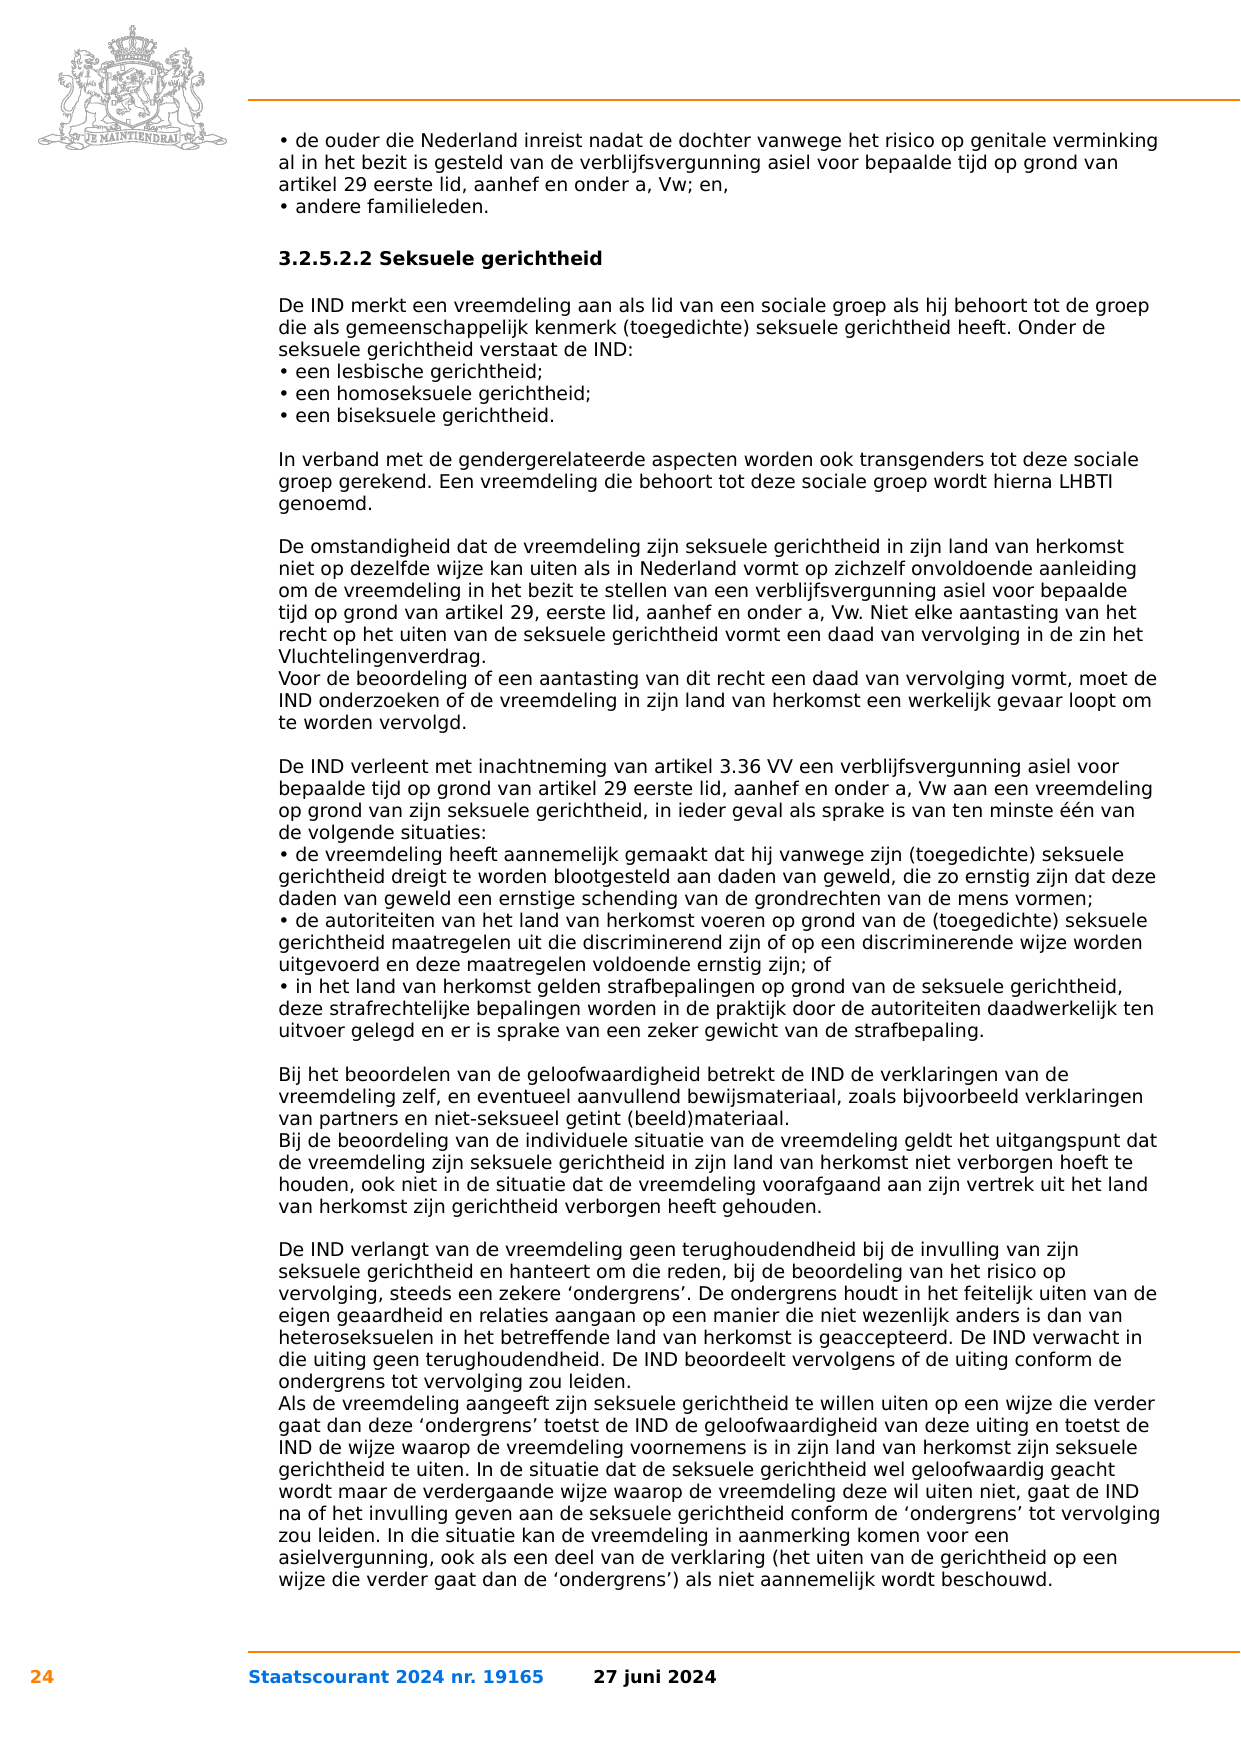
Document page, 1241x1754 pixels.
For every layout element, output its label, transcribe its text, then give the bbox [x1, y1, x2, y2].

text • de vreemdeling heeft aannemelijk gemaakt dat hij vanwege zijn (toegedichte) seksuele gerichtheid dreigt te worden blootgesteld aan daden van geweld, die zo ernstig zijn dat deze daden van geweld een ernstige schending van de grondrechten van de mens vormen; [278, 844, 1163, 910]
text Als de vreemdeling aangeeft zijn seksuele gerichtheid te willen uiten op een wijze die verder gaat dan deze ‘ondergrens’ toetst de IND de geloofwaardigheid van deze uiting en toetst de IND de wijze waarop de vreemdeling voornemens is in zijn land van herkomst zijn seksuele gerichtheid te uiten. In de situatie dat de seksuele gerichtheid wel geloofwaardig geacht wordt maar de verdergaande wijze waarop de vreemdeling deze wil uiten niet, gaat de IND na of het invulling geven aan de seksuele gerichtheid conform de ‘ondergrens’ tot vervolging zou leiden. In die situatie kan de vreemdeling in aanmerking komen voor een asielvergunning, ook als een deel van de verklaring (het uiten van de gerichtheid op een wijze die verder gaat dan de ‘ondergrens’) als niet aannemelijk wordt beschouwd. [278, 1393, 1163, 1591]
text De IND verlangt van de vreemdeling geen terughoudendheid bij de invulling van zijn seksuele gerichtheid en hanteert om die reden, bij de beoordeling van het risico op vervolging, steeds een zekere ‘ondergrens’. De ondergrens houdt in het feitelijk uiten van de eigen geaardheid en relaties aangaan op een manier die niet wezenlijk anders is dan van heteroseksuelen in het betreffende land van herkomst is geaccepteerd. De IND verwacht in die uiting geen terughoudendheid. De IND beoordeelt vervolgens of de uiting conform de ondergrens tot vervolging zou leiden. [278, 1239, 1163, 1393]
text Bij de beoordeling van de individuele situatie van de vreemdeling geldt het uitgangspunt dat de vreemdeling zijn seksuele gerichtheid in zijn land van herkomst niet verborgen hoeft te houden, ook niet in de situatie dat de vreemdeling voorafgaand aan zijn vertrek uit het land van herkomst zijn gerichtheid verborgen heeft gehouden. [278, 1129, 1163, 1217]
text • de ouder die Nederland inreist nadat de dochter vanwege het risico op genitale verminking al in het bezit is gesteld van de verblijfsvergunning asiel voor bepaalde tijd op grond van artikel 29 eerste lid, aanhef en onder a, Vw; en, [278, 130, 1163, 196]
text De IND verleent met inachtneming van artikel 3.36 VV een verblijfsvergunning asiel voor bepaalde tijd op grond van artikel 29 eerste lid, aanhef en onder a, Vw aan een vreemdeling op grond van zijn seksuele gerichtheid, in ieder geval als sprake is van ten minste één van de volgende situaties: [278, 756, 1163, 844]
subtitle 3.2.5.2.2 Seksuele gerichtheid [278, 248, 1163, 270]
text In verband met de gendergerelateerde aspecten worden ook transgenders tot deze sociale groep gerekend. Een vreemdeling die behoort tot deze sociale groep wordt hierna LHBTI genoemd. [278, 448, 1163, 514]
text Bij het beoordelen van de geloofwaardigheid betrekt de IND de verklaringen van de vreemdeling zelf, en eventueel aanvullend bewijsmateriaal, zoals bijvoorbeeld verklaringen van partners en niet-seksueel getint (beeld)materiaal. [278, 1064, 1163, 1129]
text • een biseksuele gerichtheid. [278, 405, 1163, 427]
text • een lesbische gerichtheid; [278, 361, 1163, 383]
text Voor de beoordeling of een aantasting van dit recht een daad van vervolging vormt, moet de IND onderzoeken of de vreemdeling in zijn land van herkomst een werkelijk gevaar loopt om te worden vervolgd. [278, 668, 1163, 734]
text De IND merkt een vreemdeling aan als lid van een sociale groep als hij behoort tot de groep die als gemeenschappelijk kenmerk (toegedichte) seksuele gerichtheid heeft. Onder de seksuele gerichtheid verstaat de IND: [278, 295, 1163, 361]
text De omstandigheid dat de vreemdeling zijn seksuele gerichtheid in zijn land van herkomst niet op dezelfde wijze kan uiten als in Nederland vormt op zichzelf onvoldoende aanleiding om de vreemdeling in het bezit te stellen van een verblijfsvergunning asiel voor bepaalde tijd op grond van artikel 29, eerste lid, aanhef en onder a, Vw. Niet elke aantasting van het recht op het uiten van de seksuele gerichtheid vormt een daad van vervolging in de zin het Vluchtelingenverdrag. [278, 536, 1163, 668]
text • een homoseksuele gerichtheid; [278, 383, 1163, 405]
text • in het land van herkomst gelden strafbepalingen op grond van de seksuele gerichtheid, deze strafrechtelijke bepalingen worden in de praktijk door de autoriteiten daadwerkelijk ten uitvoer gelegd en er is sprake van een zeker gewicht van de strafbepaling. [278, 976, 1163, 1042]
text • andere familieleden. [278, 196, 1163, 218]
picture [38, 25, 227, 150]
text • de autoriteiten van het land van herkomst voeren op grond van de (toegedichte) seksuele gerichtheid maatregelen uit die discriminerend zijn of op een discriminerende wijze worden uitgevoerd en deze maatregelen voldoende ernstig zijn; of [278, 910, 1163, 976]
